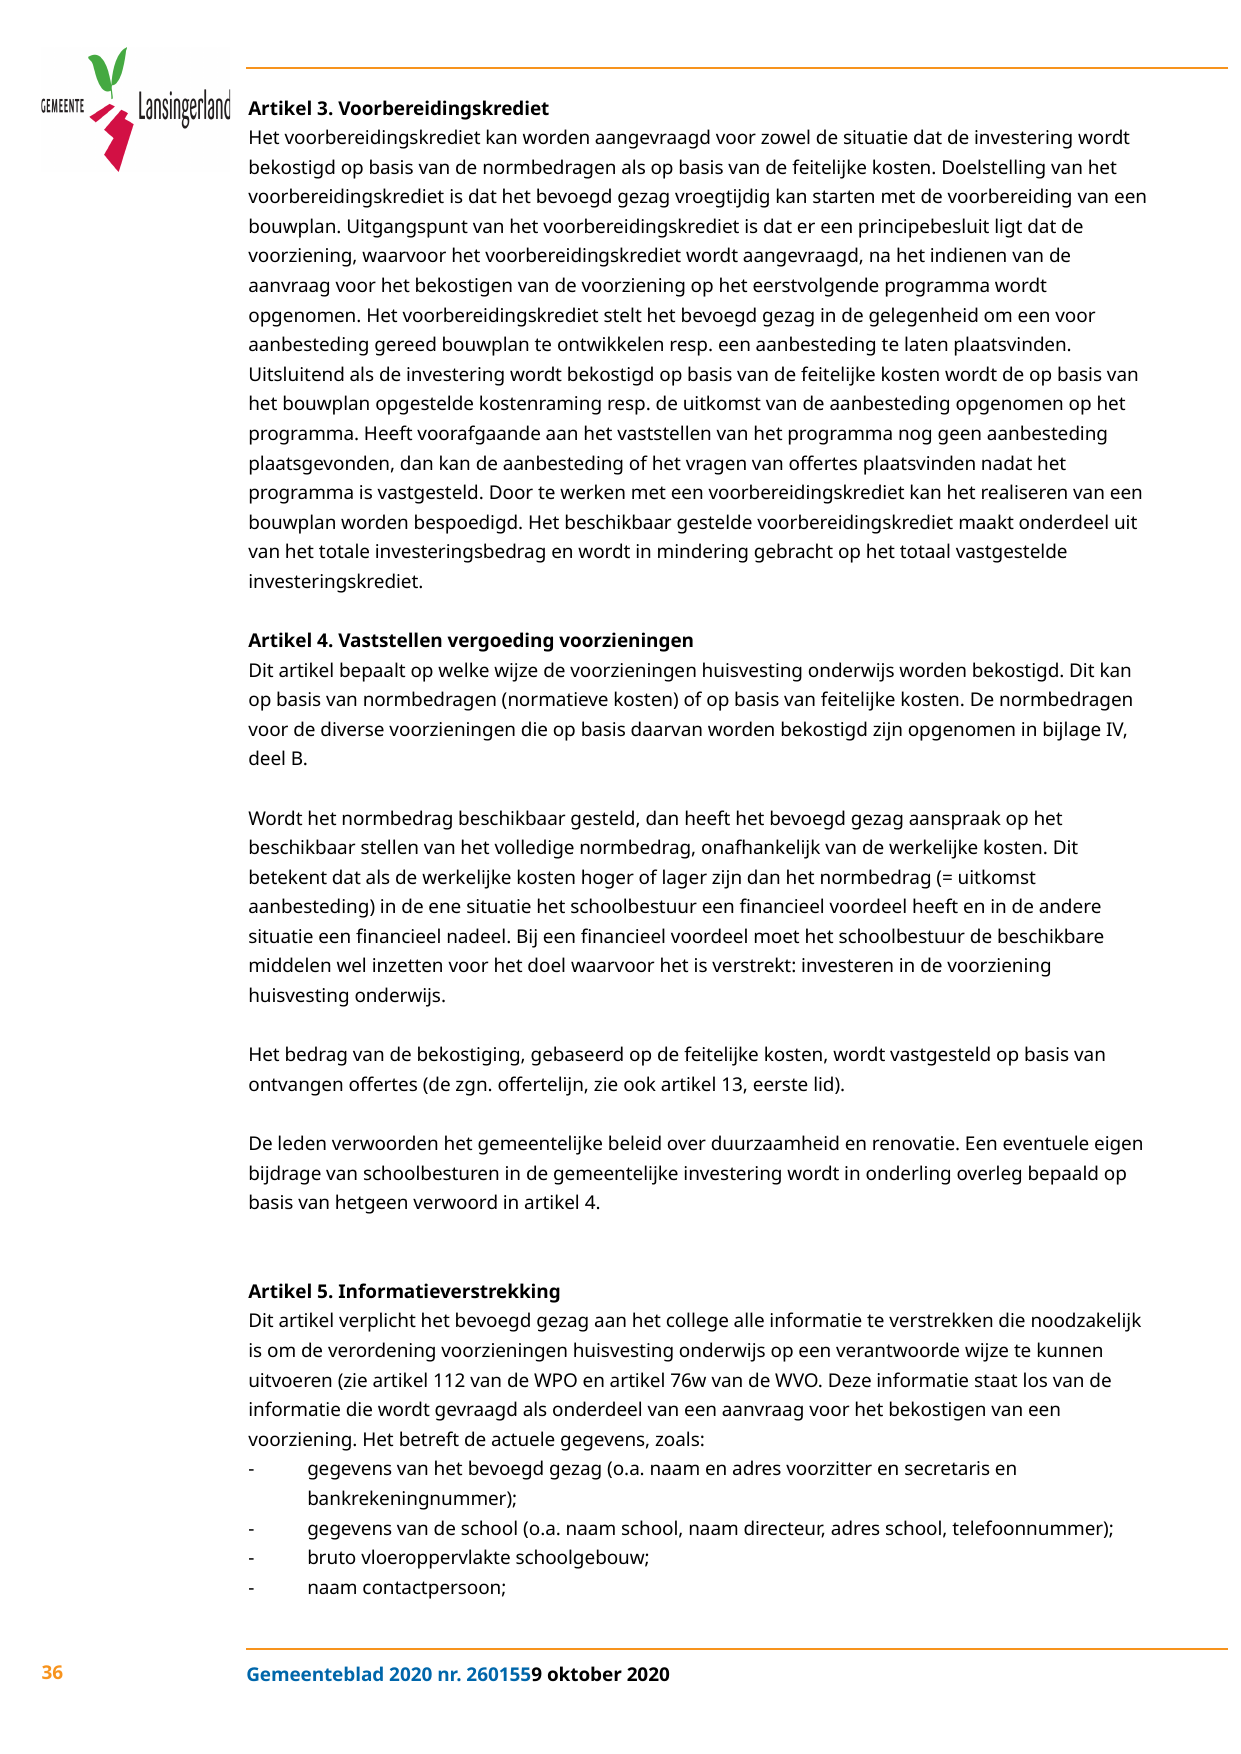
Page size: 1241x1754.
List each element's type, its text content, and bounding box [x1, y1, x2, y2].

text De leden verwoorden het gemeentelijke beleid over duurzaamheid en renovatie. Een eventuele eigen bijdrage van schoolbesturen in de gemeentelijke investering wordt in onderling overleg bepaald op basis van hetgeen verwoord in artikel 4. [248, 1130, 1152, 1215]
text Wordt het normbedrag beschikbaar gesteld, dan heeft het bevoegd gezag aanspraak op het beschikbaar stellen van het volledige normbedrag, onafhankelijk van de werkelijke kosten. Dit betekent dat als de werkelijke kosten hoger of lager zijn dan het normbedrag (= uitkomst aanbesteding) in de ene situatie het schoolbestuur een financieel voordeel heeft en in de andere situatie een financieel nadeel. Bij een financieel voordeel moet het schoolbestuur de beschikbare middelen wel inzetten voor het doel waarvoor het is verstrekt: investeren in de voorziening huisvesting onderwijs. [248, 805, 1152, 1008]
text Dit artikel bepaalt op welke wijze de voorzieningen huisvesting onderwijs worden bekostigd. Dit kan op basis van normbedragen (normatieve kosten) of op basis van feitelijke kosten. De normbedragen voor de diverse voorzieningen die op basis daarvan worden bekostigd zijn opgenomen in bijlage IV, deel B. [248, 657, 1152, 771]
text Artikel 3. Voorbereidingskrediet [248, 95, 1152, 121]
list gegevens van het bevoegd gezag (o.a. naam en adres voorzitter en secretaris en bankrekeningnummer); [248, 1456, 1152, 1511]
text Artikel 4. Vaststellen vergoeding voorzieningen [248, 627, 1152, 653]
text Het voorbereidingskrediet kan worden aangevraagd voor zowel de situatie dat de investering wordt bekostigd op basis van de normbedragen als op basis van de feitelijke kosten. Doelstelling van het voorbereidingskrediet is dat het bevoegd gezag vroegtijdig kan starten met de voorbereiding van een bouwplan. Uitgangspunt van het voorbereidingskrediet is dat er een principebesluit ligt dat de voorziening, waarvoor het voorbereidingskrediet wordt aangevraagd, na het indienen van de aanvraag voor het bekostigen van de voorziening op het eerstvolgende programma wordt opgenomen. Het voorbereidingskrediet stelt het bevoegd gezag in de gelegenheid om een voor aanbesteding gereed bouwplan te ontwikkelen resp. een aanbesteding te laten plaatsvinden. Uitsluitend als de investering wordt bekostigd op basis van de feitelijke kosten wordt de op basis van het bouwplan opgestelde kostenraming resp. de uitkomst van de aanbesteding opgenomen op het programma. Heeft voorafgaande aan het vaststellen van het programma nog geen aanbesteding plaatsgevonden, dan kan de aanbesteding of het vragen van offertes plaatsvinden nadat het programma is vastgesteld. Door te werken met een voorbereidingskrediet kan het realiseren van een bouwplan worden bespoedigd. Het beschikbaar gestelde voorbereidingskrediet maakt onderdeel uit van het totale investeringsbedrag en wordt in mindering gebracht op het totaal vastgestelde investeringskrediet. [248, 124, 1152, 594]
text Het bedrag van de bekostiging, gebaseerd op de feitelijke kosten, wordt vastgesteld op basis van ontvangen offertes (de zgn. offertelijn, zie ook artikel 13, eerste lid). [248, 1041, 1152, 1097]
list gegevens van de school (o.a. naam school, naam directeur, adres school, telefoonnummer); [248, 1515, 1152, 1541]
text Dit artikel verplicht het bevoegd gezag aan het college alle informatie te verstrekken die noodzakelijk is om de verordening voorzieningen huisvesting onderwijs op een verantwoorde wijze te kunnen uitvoeren (zie artikel 112 van de WPO en artikel 76w van de WVO. Deze informatie staat los van de informatie die wordt gevraagd als onderdeel van een aanvraag voor het bekostigen van een voorziening. Het betreft de actuele gegevens, zoals: [248, 1308, 1152, 1452]
list naam contactpersoon; [248, 1574, 1152, 1600]
text Artikel 5. Informatieverstrekking [248, 1278, 1152, 1304]
list bruto vloeroppervlakte schoolgebouw; [248, 1544, 1152, 1570]
picture [41, 47, 231, 172]
